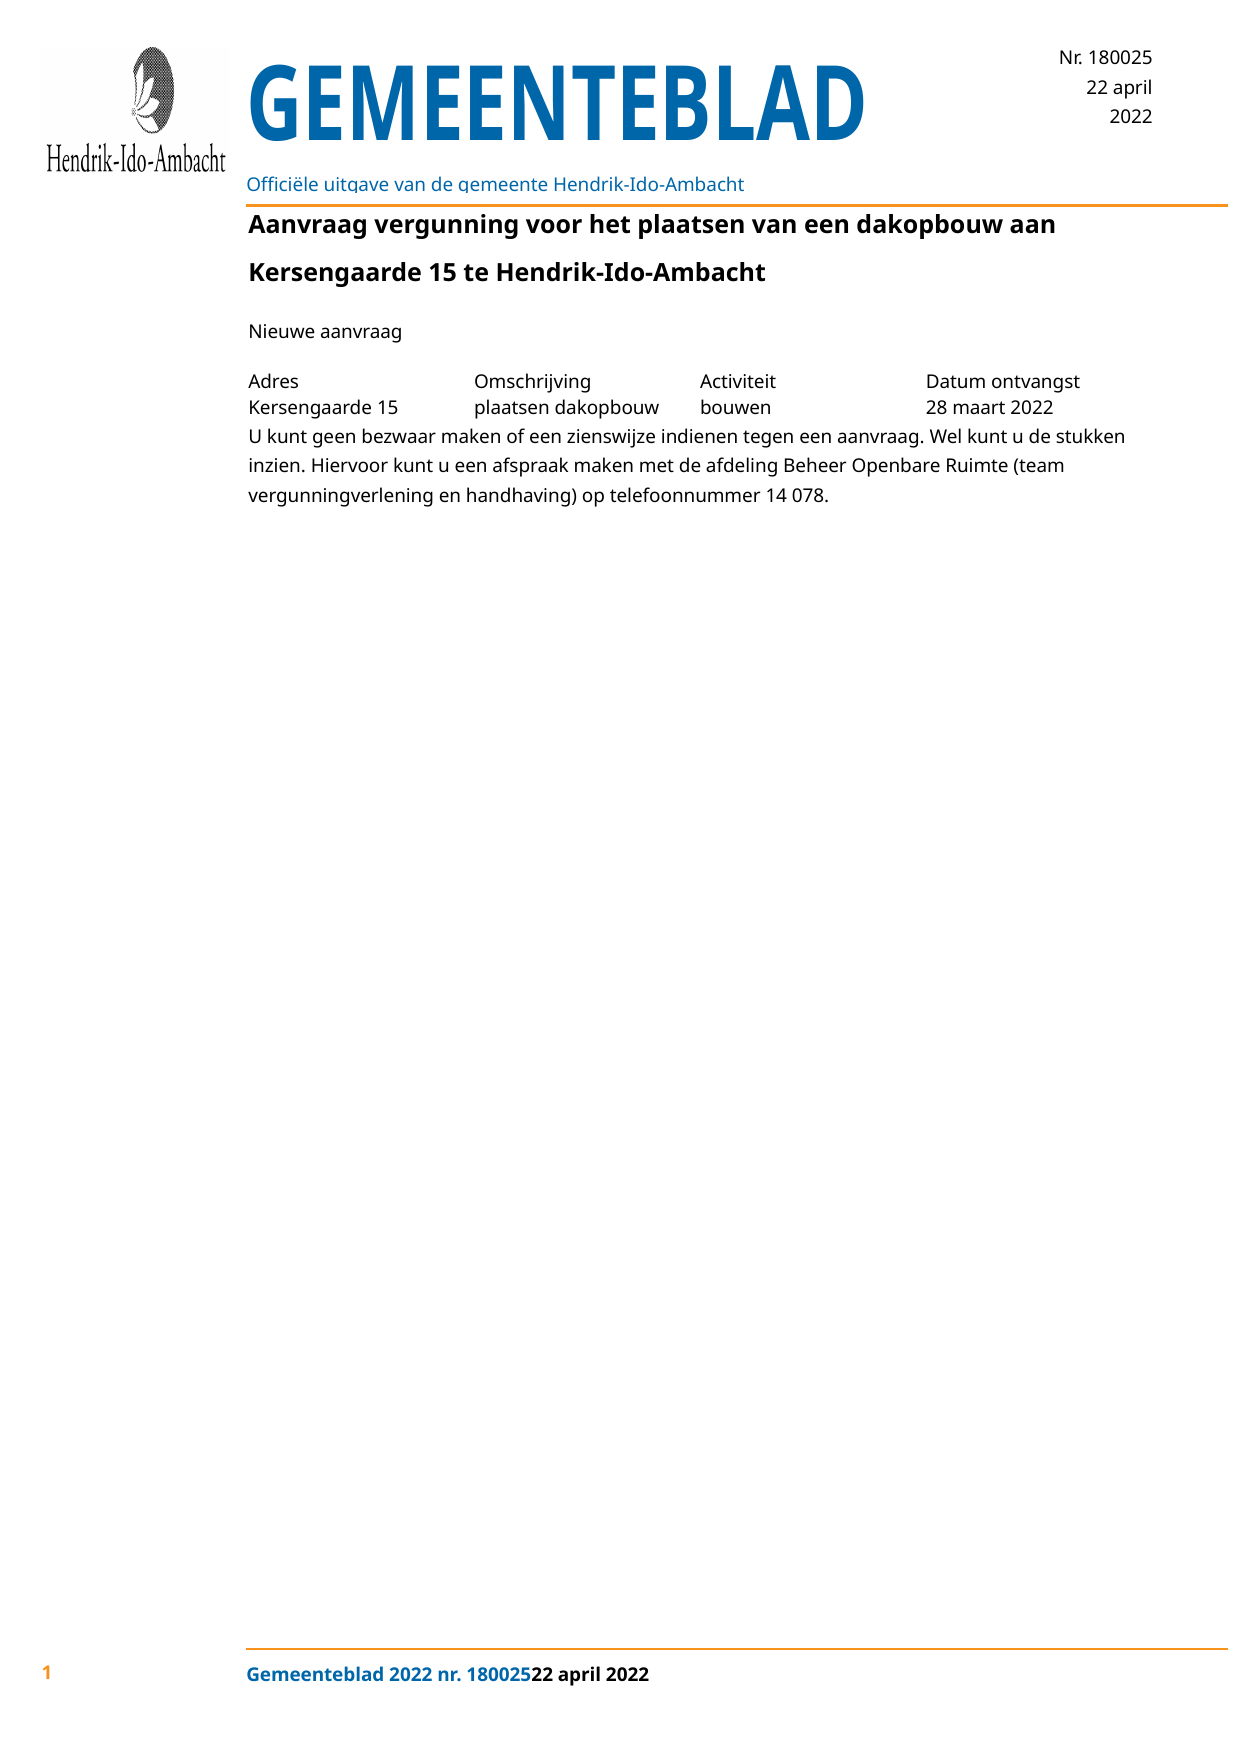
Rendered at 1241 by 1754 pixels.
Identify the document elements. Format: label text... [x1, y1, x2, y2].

table_header Activiteit [700, 369, 926, 394]
table_cell bouwen [700, 394, 926, 420]
text Nieuwe aanvraag [248, 318, 1152, 344]
table_cell 28 maart 2022 [926, 394, 1152, 420]
picture [41, 47, 231, 172]
table_cell Kersengaarde 15 [248, 394, 474, 420]
table_cell plaatsen dakopbouw [474, 394, 700, 420]
table_header Datum ontvangst [926, 369, 1152, 394]
text Aanvraag vergunning voor het plaatsen van een dakopbouw aan Kersengaarde 15 te Hendrik-Ido-Ambacht [248, 207, 1152, 288]
table_header Adres [248, 369, 474, 394]
table_header Omschrijving [474, 369, 700, 394]
text U kunt geen bezwaar maken of een zienswijze indienen tegen een aanvraag. Wel kunt u de stukken inzien. Hiervoor kunt u een afspraak maken met de afdeling Beheer Openbare Ruimte (team vergunningverlening en handhaving) op telefoonnummer 14 078. [248, 423, 1152, 508]
